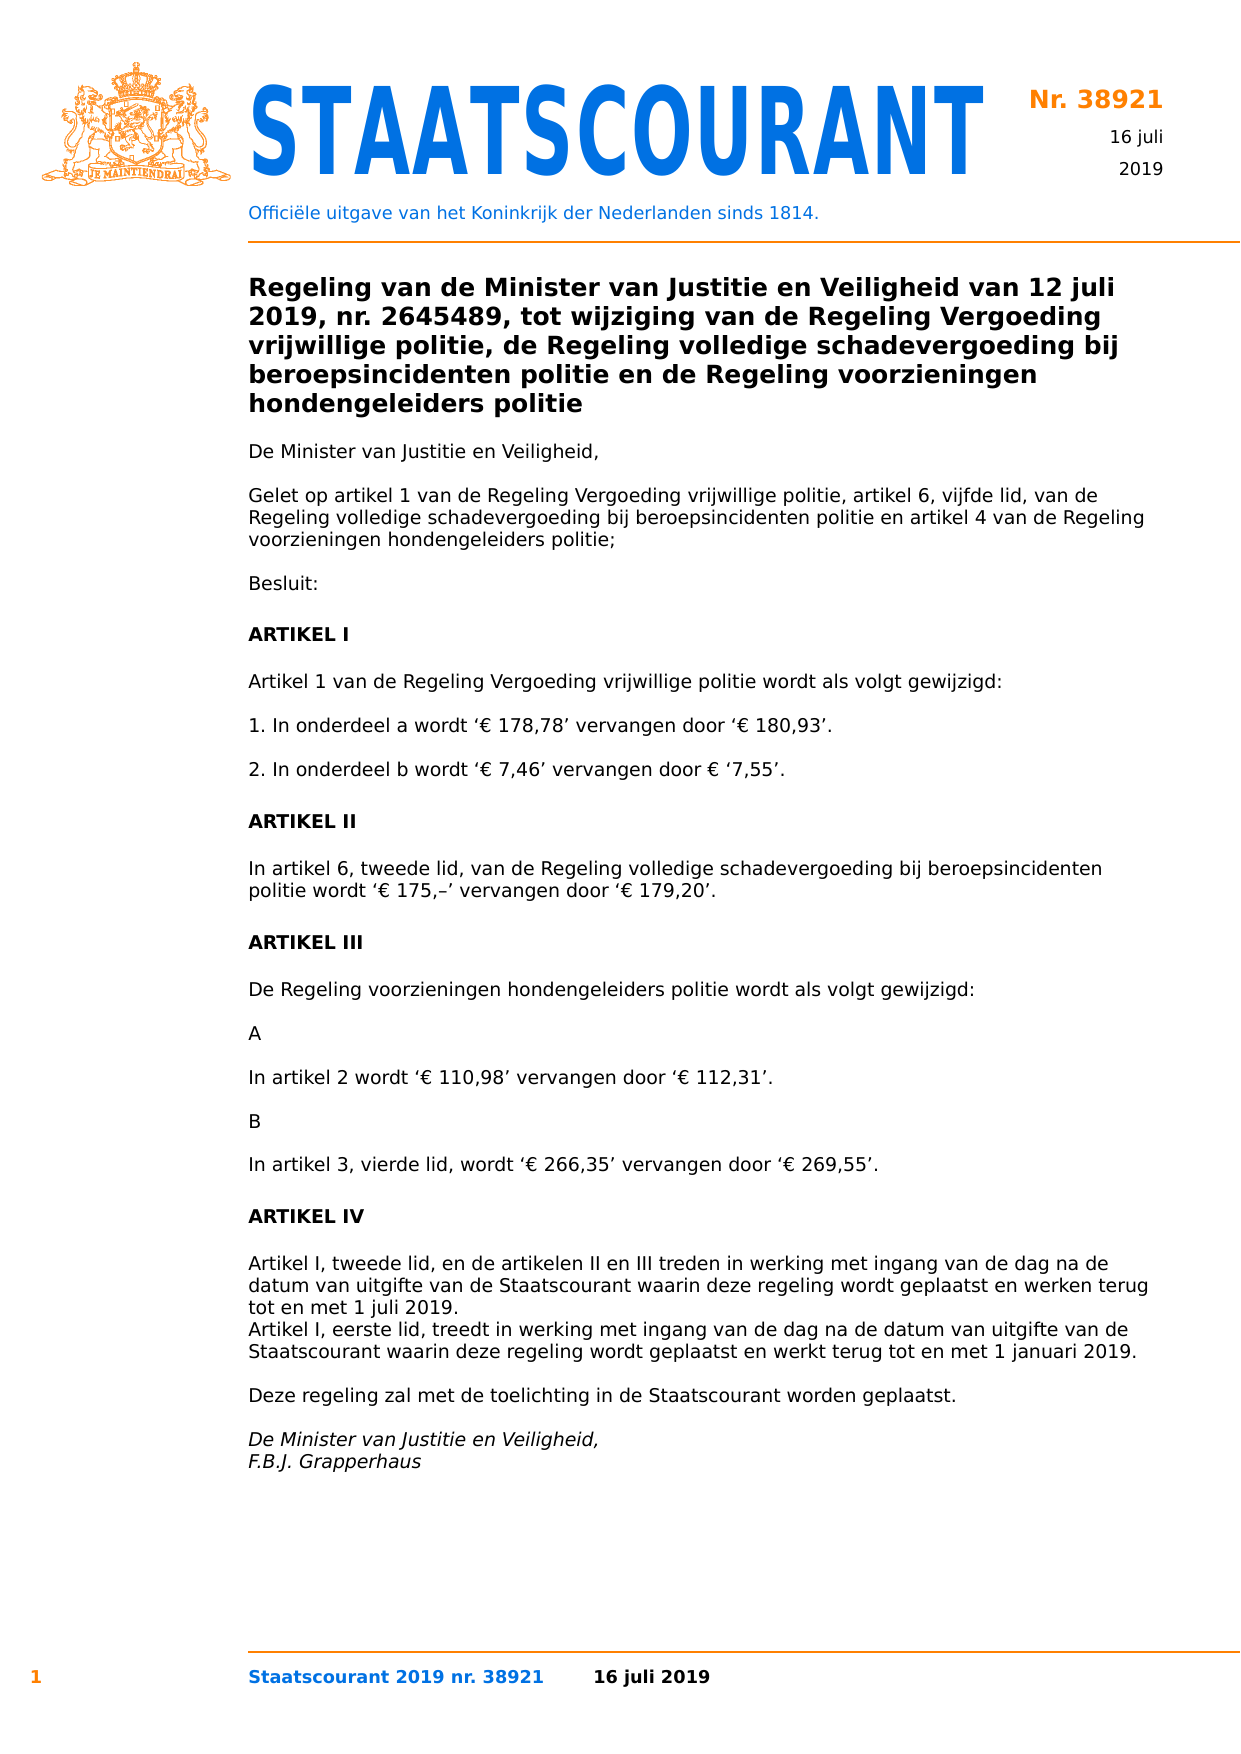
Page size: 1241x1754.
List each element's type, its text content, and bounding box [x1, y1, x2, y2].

text Gelet op artikel 1 van de Regeling Vergoeding vrijwillige politie, artikel 6, vijfde lid, van de Regeling volledige schadevergoeding bij beroepsincidenten politie en artikel 4 van de Regeling voorzieningen hondengeleiders politie; [248, 484, 1163, 551]
table_cell 2019 [998, 153, 1240, 203]
text Artikel I, eerste lid, treedt in werking met ingang van de dag na de datum van uitgifte van de Staatscourant waarin deze regeling wordt geplaatst en werkt terug tot en met 1 januari 2019. [248, 1319, 1163, 1363]
text In artikel 2 wordt ‘€ 110,98’ vervangen door ‘€ 112,31’. [248, 1067, 1163, 1089]
text B [248, 1111, 1163, 1132]
text In artikel 6, tweede lid, van de Regeling volledige schadevergoeding bij beroepsincidenten politie wordt ‘€ 175,–’ vervangen door ‘€ 179,20’. [248, 858, 1163, 902]
text 1. In onderdeel a wordt ‘€ 178,78’ vervangen door ‘€ 180,93’. [248, 715, 1163, 737]
text In artikel 3, vierde lid, wordt ‘€ 266,35’ vervangen door ‘€ 269,55’. [248, 1154, 1163, 1176]
table_cell 16 juli [998, 121, 1240, 153]
text 2. In onderdeel b wordt ‘€ 7,46’ vervangen door € ‘7,55’. [248, 759, 1163, 781]
table_header [25, 62, 248, 241]
text De Regeling voorzieningen hondengeleiders politie wordt als volgt gewijzigd: [248, 979, 1163, 1001]
subtitle ARTIKEL II [248, 811, 1163, 833]
text De Minister van Justitie en Veiligheid, F.B.J. Grapperhaus [248, 1429, 1163, 1473]
table_header STAATSCOURANT [248, 62, 998, 203]
text Artikel I, tweede lid, en de artikelen II en III treden in werking met ingang van de dag na de datum van uitgifte van de Staatscourant waarin deze regeling wordt geplaatst en werken terug tot en met 1 juli 2019. [248, 1253, 1163, 1319]
text Deze regeling zal met de toelichting in de Staatscourant worden geplaatst. [248, 1385, 1163, 1407]
table_cell Officiële uitgave van het Koninkrijk der Nederlanden sinds 1814. [248, 203, 1240, 241]
picture [41, 62, 231, 186]
subtitle ARTIKEL IV [248, 1206, 1163, 1228]
subtitle Regeling van de Minister van Justitie en Veiligheid van 12 juli 2019, nr. 2645489, tot wijziging van de Regeling Vergoeding vrijwillige politie, de Regeling volledige schadevergoeding bij beroepsincidenten politie en de Regeling voorzieningen hondengeleiders politie [248, 273, 1163, 419]
subtitle ARTIKEL I [248, 624, 1163, 646]
text De Minister van Justitie en Veiligheid, [248, 441, 1163, 463]
subtitle ARTIKEL III [248, 932, 1163, 954]
text A [248, 1023, 1163, 1045]
table_header Nr. 38921 [998, 62, 1240, 121]
text Artikel 1 van de Regeling Vergoeding vrijwillige politie wordt als volgt gewijzigd: [248, 671, 1163, 693]
text Besluit: [248, 572, 1163, 594]
